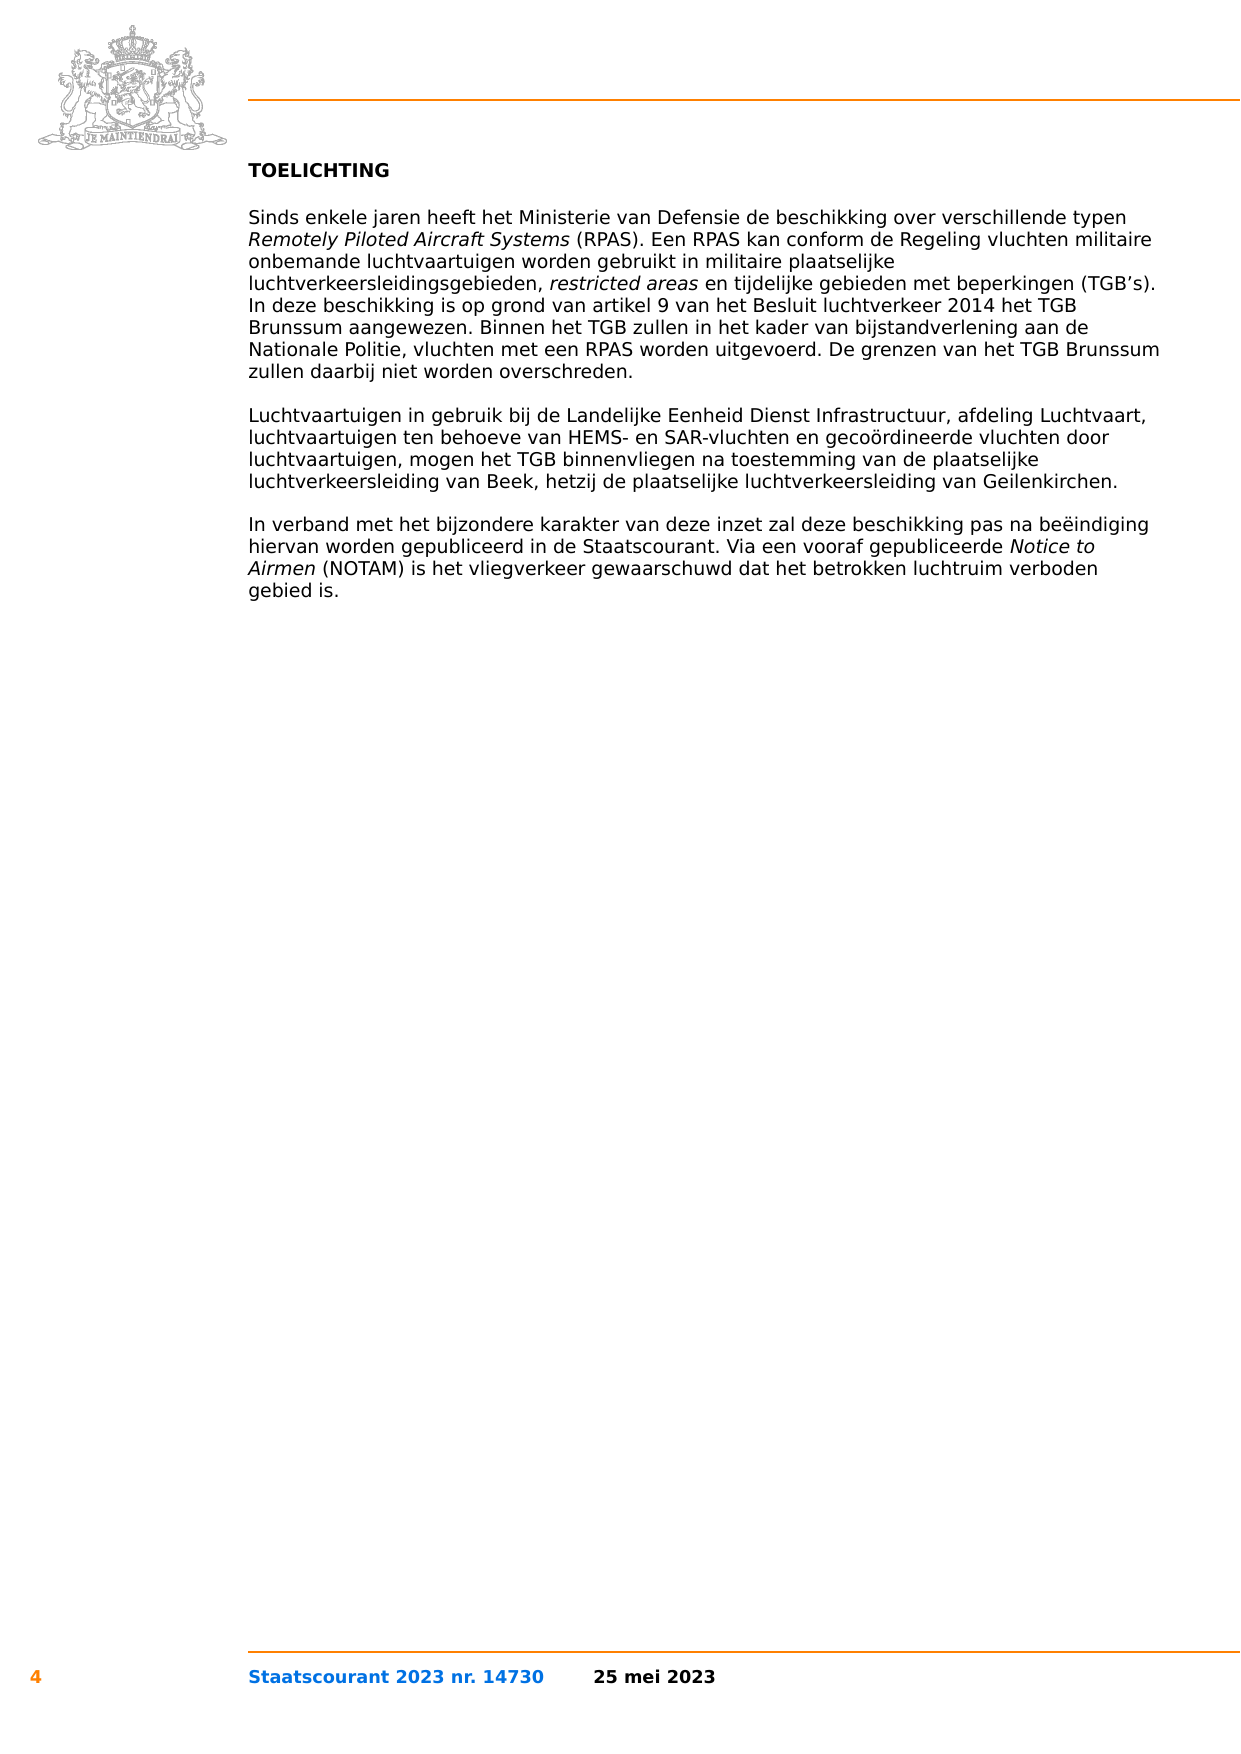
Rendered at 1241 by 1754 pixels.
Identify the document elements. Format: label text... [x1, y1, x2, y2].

subtitle TOELICHTING [248, 160, 1163, 182]
picture [38, 25, 227, 150]
text Sinds enkele jaren heeft het Ministerie van Defensie de beschikking over verschillende typen Remotely Piloted Aircraft Systems (RPAS). Een RPAS kan conform de Regeling vluchten militaire onbemande luchtvaartuigen worden gebruikt in militaire plaatselijke luchtverkeersleidingsgebieden, restricted areas en tijdelijke gebieden met beperkingen (TGB’s). In deze beschikking is op grond van artikel 9 van het Besluit luchtverkeer 2014 het TGB Brunssum aangewezen. Binnen het TGB zullen in het kader van bijstandverlening aan de Nationale Politie, vluchten met een RPAS worden uitgevoerd. De grenzen van het TGB Brunssum zullen daarbij niet worden overschreden. [248, 207, 1163, 383]
text Luchtvaartuigen in gebruik bij de Landelijke Eenheid Dienst Infrastructuur, afdeling Luchtvaart, luchtvaartuigen ten behoeve van HEMS- en SAR-vluchten en gecoördineerde vluchten door luchtvaartuigen, mogen het TGB binnenvliegen na toestemming van de plaatselijke luchtverkeersleiding van Beek, hetzij de plaatselijke luchtverkeersleiding van Geilenkirchen. [248, 404, 1163, 492]
text In verband met het bijzondere karakter van deze inzet zal deze beschikking pas na beëindiging hiervan worden gepubliceerd in de Staatscourant. Via een vooraf gepubliceerde Notice to Airmen (NOTAM) is het vliegverkeer gewaarschuwd dat het betrokken luchtruim verboden gebied is. [248, 514, 1163, 602]
